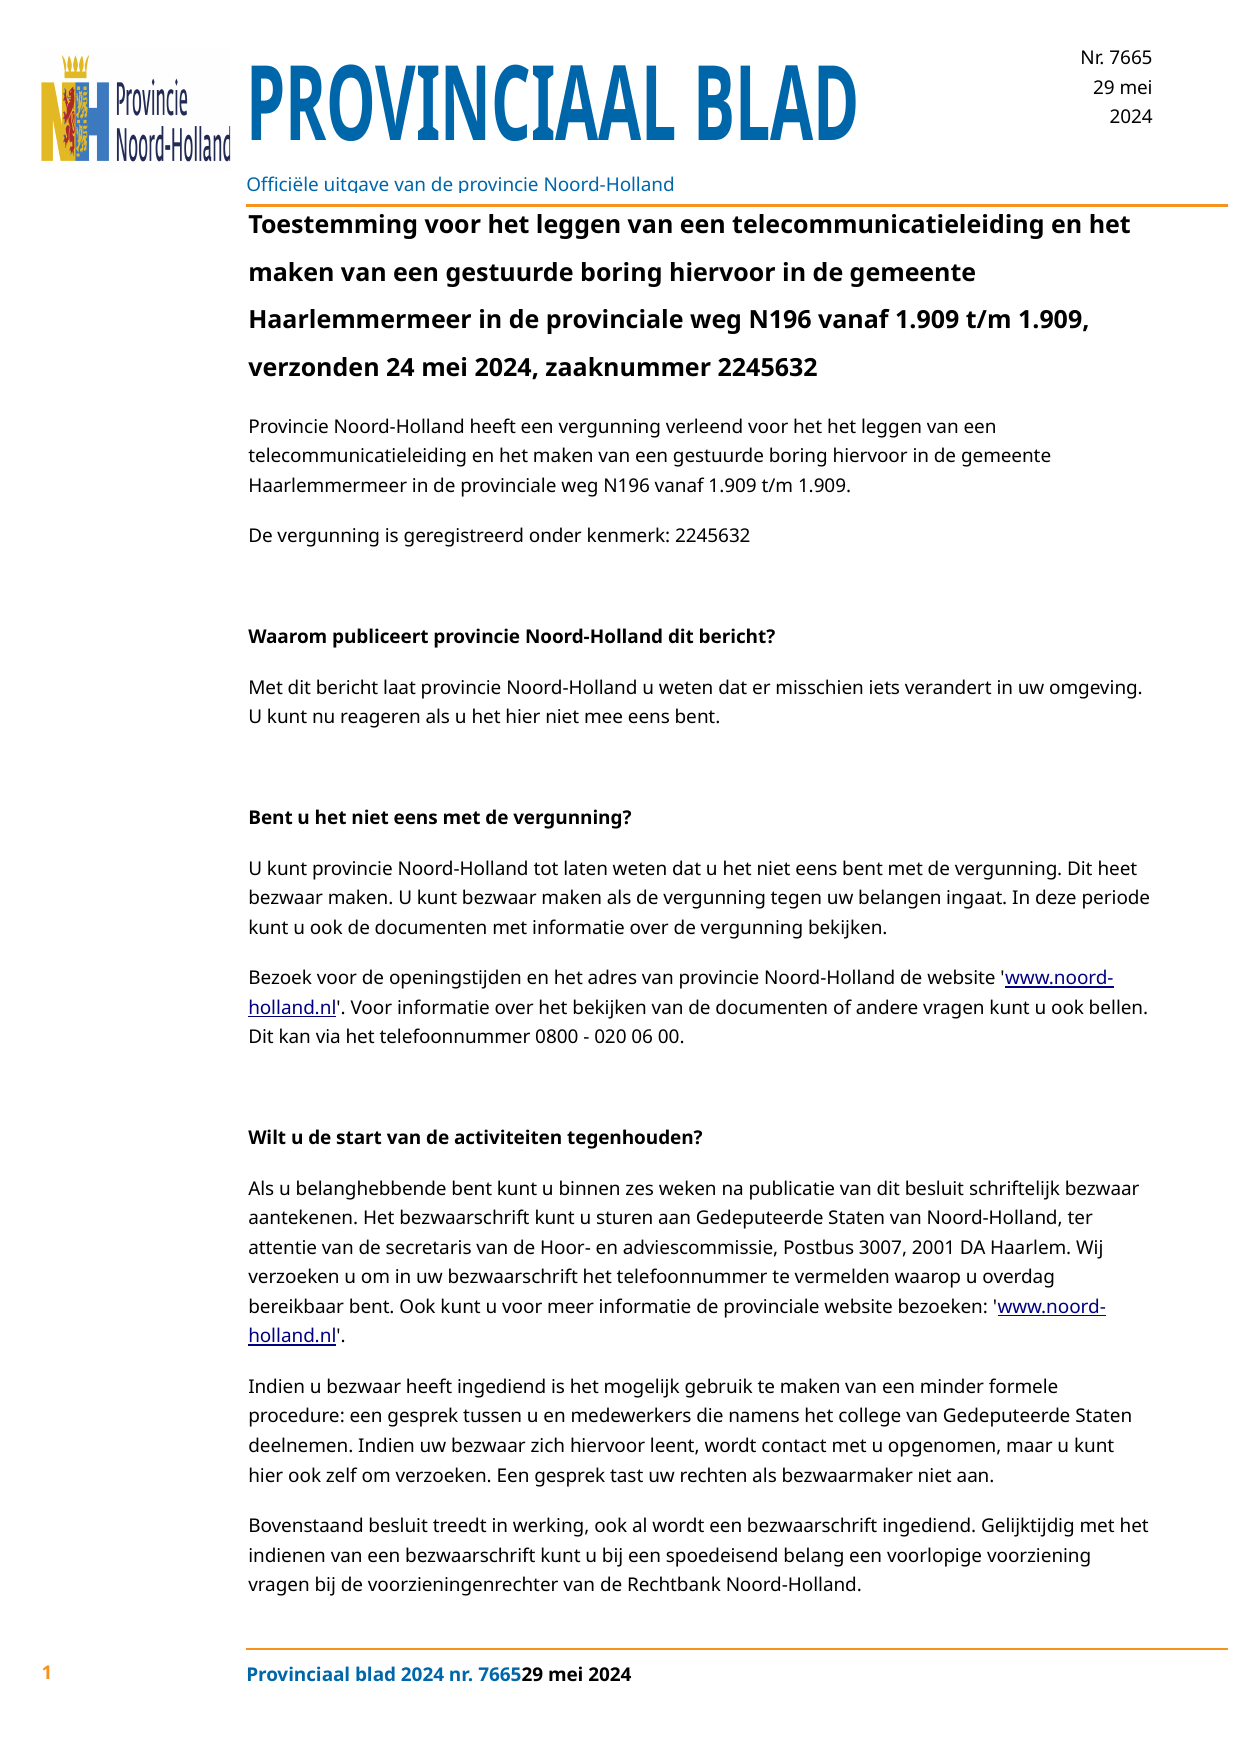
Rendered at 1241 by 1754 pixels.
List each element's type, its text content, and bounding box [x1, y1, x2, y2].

text Wilt u de start van de activiteiten tegenhouden? [248, 1124, 1152, 1150]
text U kunt provincie Noord-Holland tot laten weten dat u het niet eens bent met de vergunning. Dit heet bezwaar maken. U kunt bezwaar maken als de vergunning tegen uw belangen ingaat. In deze periode kunt u ook de documenten met informatie over de vergunning bekijken. [248, 855, 1152, 940]
picture [41, 47, 231, 172]
text Bent u het niet eens met de vergunning? [248, 804, 1152, 830]
text Bezoek voor de openingstijden en het adres van provincie Noord-Holland de website 'www.noord-holland.nl'. Voor informatie over het bekijken van de documenten of andere vragen kunt u ook bellen. Dit kan via het telefoonnummer 0800 - 020 06 00. [248, 964, 1152, 1049]
text Indien u bezwaar heeft ingediend is het mogelijk gebruik te maken van een minder formele procedure: een gesprek tussen u en medewerkers die namens het college van Gedeputeerde Staten deelnemen. Indien uw bezwaar zich hiervoor leent, wordt contact met u opgenomen, maar u kunt hier ook zelf om verzoeken. Een gesprek tast uw rechten als bezwaarmaker niet aan. [248, 1373, 1152, 1488]
text De vergunning is geregistreerd onder kenmerk: 2245632 [248, 523, 1152, 548]
text Met dit bericht laat provincie Noord-Holland u weten dat er misschien iets verandert in uw omgeving. U kunt nu reageren als u het hier niet mee eens bent. [248, 674, 1152, 729]
text Provincie Noord-Holland heeft een vergunning verleend voor het het leggen van een telecommunicatieleiding en het maken van een gestuurde boring hiervoor in de gemeente Haarlemmermeer in de provinciale weg N196 vanaf 1.909 t/m 1.909. [248, 413, 1152, 498]
text Als u belanghebbende bent kunt u binnen zes weken na publicatie van dit besluit schriftelijk bezwaar aantekenen. Het bezwaarschrift kunt u sturen aan Gedeputeerde Staten van Noord-Holland, ter attentie van de secretaris van de Hoor- en adviescommissie, Postbus 3007, 2001 DA Haarlem. Wij verzoeken u om in uw bezwaarschrift het telefoonnummer te vermelden waarop u overdag bereikbaar bent. Ook kunt u voor meer informatie de provinciale website bezoeken: 'www.noord-holland.nl'. [248, 1175, 1152, 1348]
text Toestemming voor het leggen van een telecommunicatieleiding en het maken van een gestuurde boring hiervoor in de gemeente Haarlemmermeer in de provinciale weg N196 vanaf 1.909 t/m 1.909, verzonden 24 mei 2024, zaaknummer 2245632 [248, 207, 1152, 384]
text Waarom publiceert provincie Noord-Holland dit bericht? [248, 623, 1152, 649]
text Bovenstaand besluit treedt in werking, ook al wordt een bezwaarschrift ingediend. Gelijktijdig met het indienen van een bezwaarschrift kunt u bij een spoedeisend belang een voorlopige voorziening vragen bij de voorzieningenrechter van de Rechtbank Noord-Holland. [248, 1512, 1152, 1597]
